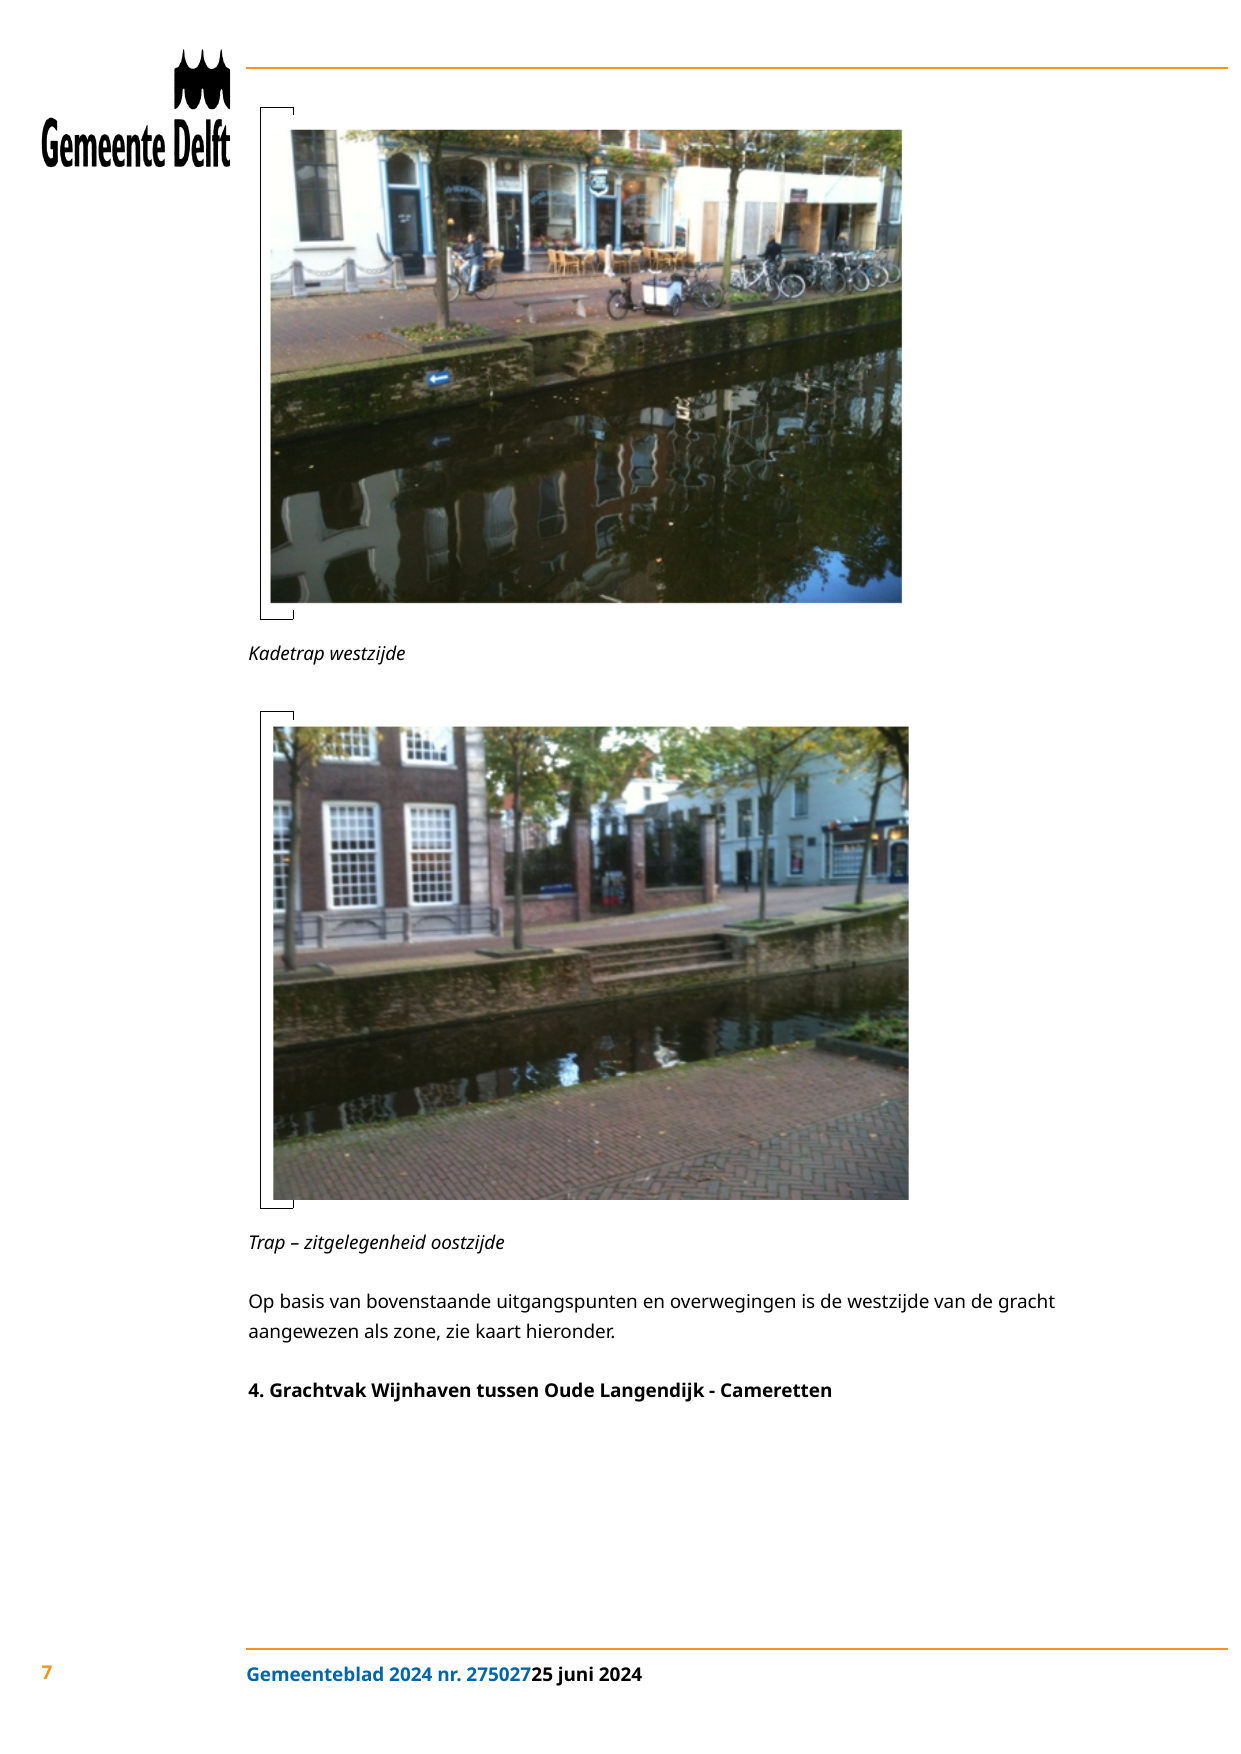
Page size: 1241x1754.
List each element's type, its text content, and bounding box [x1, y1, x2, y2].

text Trap – zitgelegenheid oostzijde [248, 1229, 1152, 1255]
text Kadetrap westzijde [248, 640, 1152, 666]
text Op basis van bovenstaande uitgangspunten en overwegingen is de westzijde van de gracht aangewezen als zone, zie kaart hieronder. [248, 1289, 1152, 1344]
picture [41, 47, 231, 172]
text 4. Grachtvak Wijnhaven tussen Oude Langendijk - Cameretten [248, 1377, 1152, 1403]
picture [268, 115, 913, 610]
picture [268, 720, 913, 1200]
